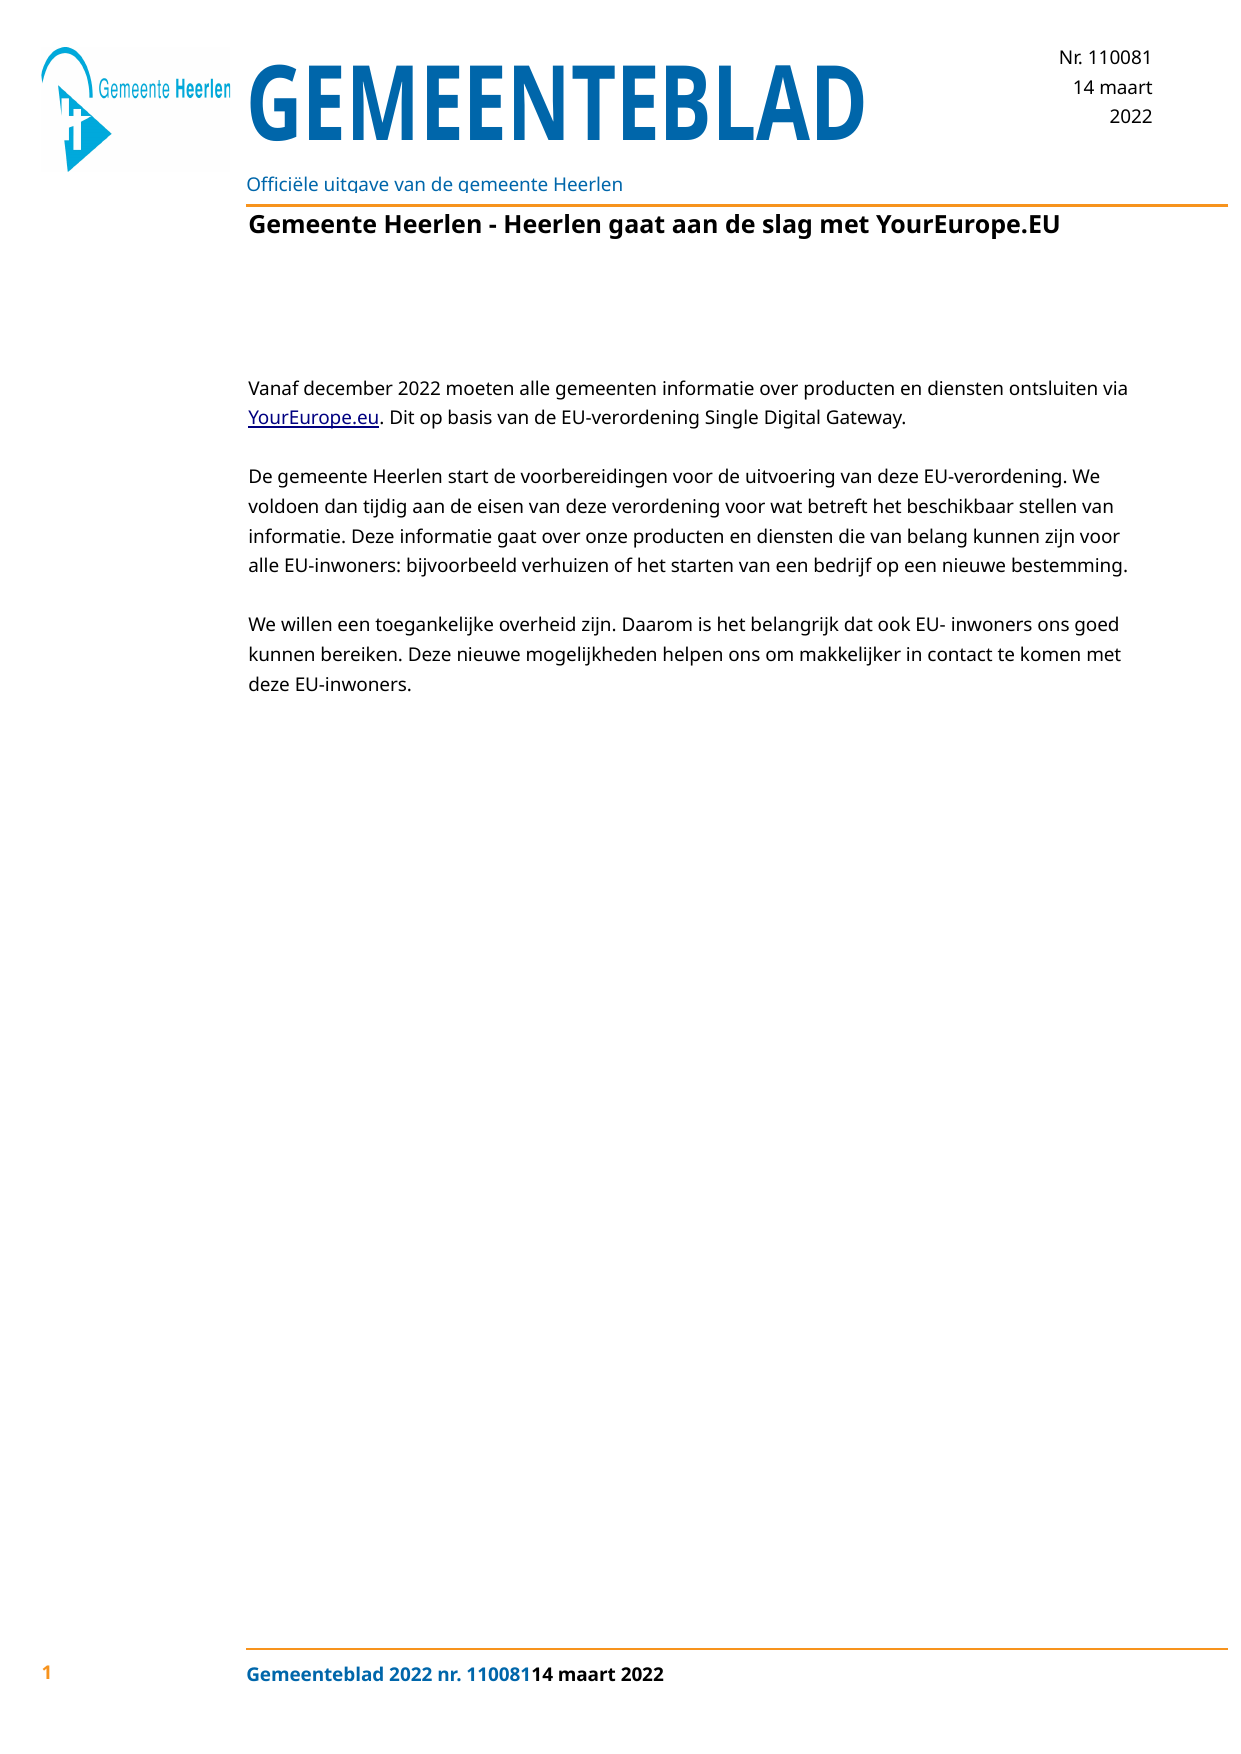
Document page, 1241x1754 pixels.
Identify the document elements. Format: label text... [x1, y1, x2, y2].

text We willen een toegankelijke overheid zijn. Daarom is het belangrijk dat ook EU- inwoners ons goed kunnen bereiken. Deze nieuwe mogelijkheden helpen ons om makkelijker in contact te komen met deze EU-inwoners. [248, 612, 1152, 696]
picture [41, 47, 59, 70]
text Vanaf december 2022 moeten alle gemeenten informatie over producten en diensten ontsluiten via YourEurope.eu. Dit op basis van de EU-verordening Single Digital Gateway. [248, 375, 1152, 430]
picture [41, 47, 231, 172]
text Gemeente Heerlen - Heerlen gaat aan de slag met YourEurope.EU [248, 207, 1152, 241]
text De gemeente Heerlen start de voorbereidingen voor de uitvoering van deze EU-verordening. We voldoen dan tijdig aan de eisen van deze verordening voor wat betreft het beschikbaar stellen van informatie. Deze informatie gaat over onze producten en diensten die van belang kunnen zijn voor alle EU-inwoners: bijvoorbeeld verhuizen of het starten van een bedrijf op een nieuwe bestemming. [248, 464, 1152, 578]
